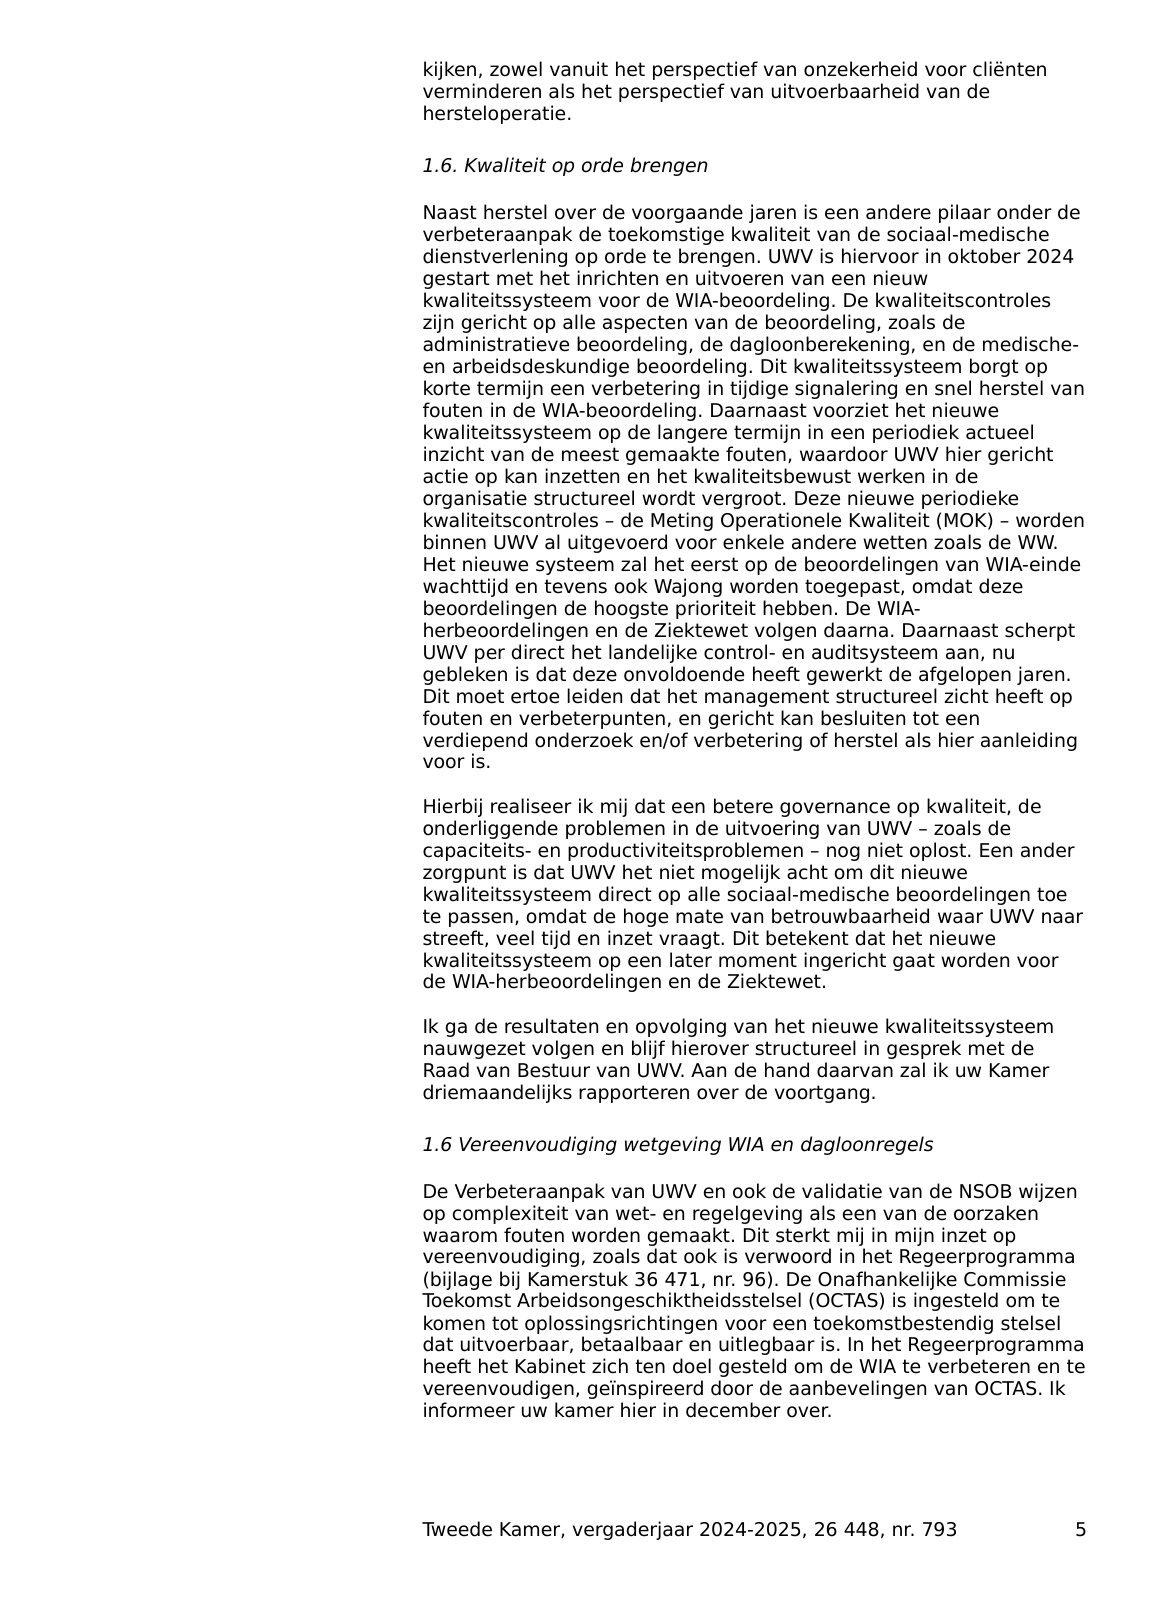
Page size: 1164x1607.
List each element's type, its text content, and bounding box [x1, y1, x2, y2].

subtitle 1.6. Kwaliteit op orde brengen [422, 155, 1087, 177]
text De Verbeteraanpak van UWV en ook de validatie van de NSOB wijzen op complexiteit van wet- en regelgeving als een van de oorzaken waarom fouten worden gemaakt. Dit sterkt mij in mijn inzet op vereenvoudiging, zoals dat ook is verwoord in het Regeerprogramma (bijlage bij Kamerstuk 36 471, nr. 96). De Onafhankelijke Commissie Toekomst Arbeidsongeschiktheidsstelsel (OCTAS) is ingesteld om te komen tot oplossingsrichtingen voor een toekomstbestendig stelsel dat uitvoerbaar, betaalbaar en uitlegbaar is. In het Regeerprogramma heeft het Kabinet zich ten doel gesteld om de WIA te verbeteren en te vereenvoudigen, geïnspireerd door de aanbevelingen van OCTAS. Ik informeer uw kamer hier in december over. [422, 1181, 1087, 1422]
text Naast herstel over de voorgaande jaren is een andere pilaar onder de verbeteraanpak de toekomstige kwaliteit van de sociaal-medische dienstverlening op orde te brengen. UWV is hiervoor in oktober 2024 gestart met het inrichten en uitvoeren van een nieuw kwaliteitssysteem voor de WIA-beoordeling. De kwaliteitscontroles zijn gericht op alle aspecten van de beoordeling, zoals de administratieve beoordeling, de dagloonberekening, en de medische- en arbeidsdeskundige beoordeling. Dit kwaliteitssysteem borgt op korte termijn een verbetering in tijdige signalering en snel herstel van fouten in de WIA-beoordeling. Daarnaast voorziet het nieuwe kwaliteitssysteem op de langere termijn in een periodiek actueel inzicht van de meest gemaakte fouten, waardoor UWV hier gericht actie op kan inzetten en het kwaliteitsbewust werken in de organisatie structureel wordt vergroot. Deze nieuwe periodieke kwaliteitscontroles – de Meting Operationele Kwaliteit (MOK) – worden binnen UWV al uitgevoerd voor enkele andere wetten zoals de WW. Het nieuwe systeem zal het eerst op de beoordelingen van WIA-einde wachttijd en tevens ook Wajong worden toegepast, omdat deze beoordelingen de hoogste prioriteit hebben. De WIA-herbeoordelingen en de Ziektewet volgen daarna. Daarnaast scherpt UWV per direct het landelijke control- en auditsysteem aan, nu gebleken is dat deze onvoldoende heeft gewerkt de afgelopen jaren. Dit moet ertoe leiden dat het management structureel zicht heeft op fouten en verbeterpunten, en gericht kan besluiten tot een verdiepend onderzoek en/of verbetering of herstel als hier aanleiding voor is. [422, 202, 1087, 773]
text kijken, zowel vanuit het perspectief van onzekerheid voor cliënten verminderen als het perspectief van uitvoerbaarheid van de hersteloperatie. [422, 59, 1087, 125]
subtitle 1.6 Vereenvoudiging wetgeving WIA en dagloonregels [422, 1133, 1087, 1156]
text Hierbij realiseer ik mij dat een betere governance op kwaliteit, de onderliggende problemen in de uitvoering van UWV – zoals de capaciteits- en productiviteitsproblemen – nog niet oplost. Een ander zorgpunt is dat UWV het niet mogelijk acht om dit nieuwe kwaliteitssysteem direct op alle sociaal-medische beoordelingen toe te passen, omdat de hoge mate van betrouwbaarheid waar UWV naar streeft, veel tijd en inzet vraagt. Dit betekent dat het nieuwe kwaliteitssysteem op een later moment ingericht gaat worden voor de WIA-herbeoordelingen en de Ziektewet. [422, 796, 1087, 993]
text Ik ga de resultaten en opvolging van het nieuwe kwaliteitssysteem nauwgezet volgen en blijf hierover structureel in gesprek met de Raad van Bestuur van UWV. Aan de hand daarvan zal ik uw Kamer driemaandelijks rapporteren over de voortgang. [422, 1016, 1087, 1103]
